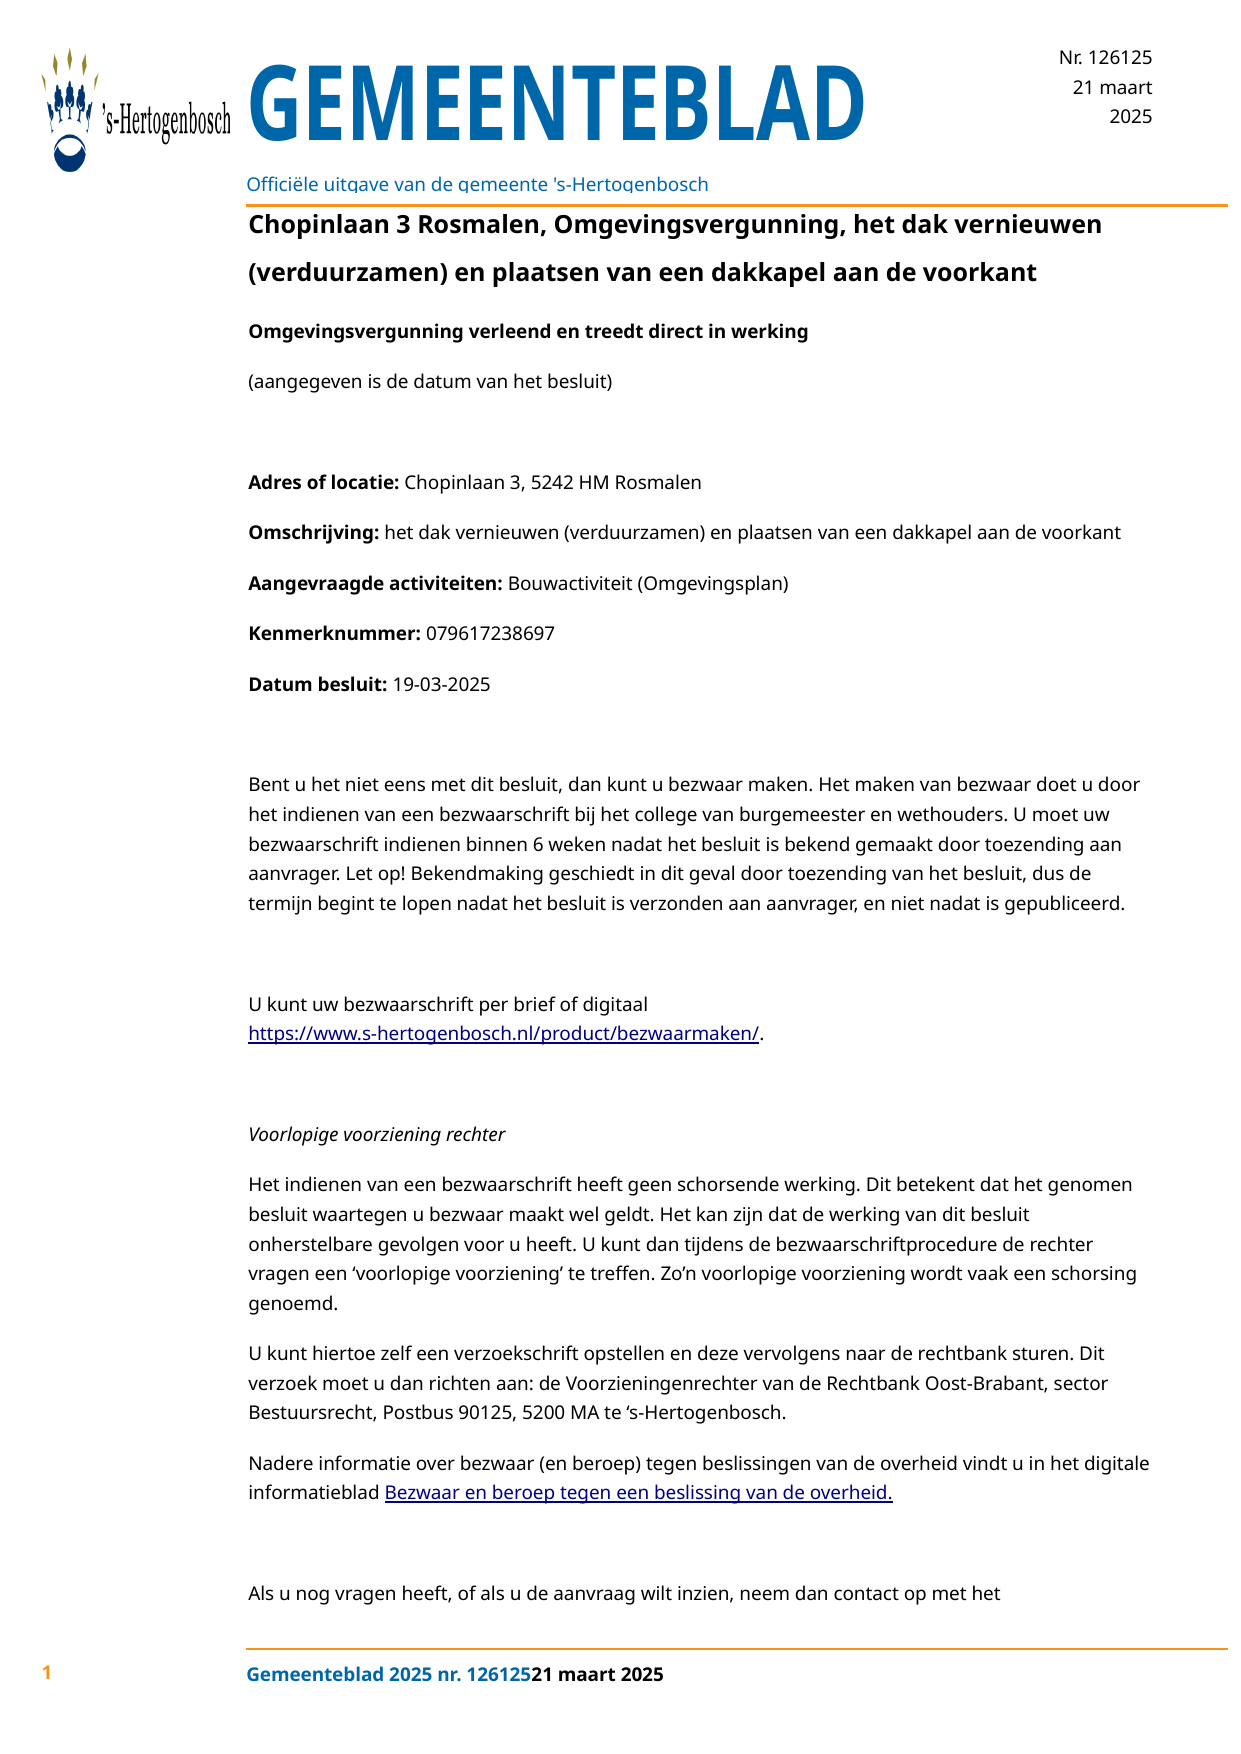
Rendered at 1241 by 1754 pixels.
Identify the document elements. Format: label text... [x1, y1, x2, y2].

picture [41, 47, 231, 172]
text Als u nog vragen heeft, of als u de aanvraag wilt inzien, neem dan contact op met het [248, 1580, 1152, 1606]
text Bent u het niet eens met dit besluit, dan kunt u bezwaar maken. Het maken van bezwaar doet u door het indienen van een bezwaarschrift bij het college van burgemeester en wethouders. U moet uw bezwaarschrift indienen binnen 6 weken nadat het besluit is bekend gemaakt door toezending aan aanvrager. Let op! Bekendmaking geschiedt in dit geval door toezending van het besluit, dus de termijn begint te lopen nadat het besluit is verzonden aan aanvrager, en niet nadat is gepubliceerd. [248, 772, 1152, 916]
text Adres of locatie: Chopinlaan 3, 5242 HM Rosmalen [248, 469, 1152, 495]
text Het indienen van een bezwaarschrift heeft geen schorsende werking. Dit betekent dat het genomen besluit waartegen u bezwaar maakt wel geldt. Het kan zijn dat de werking van dit besluit onherstelbare gevolgen voor u heeft. U kunt dan tijdens de bezwaarschriftprocedure de rechter vragen een ‘voorlopige voorziening’ te treffen. Zo’n voorlopige voorziening wordt vaak een schorsing genoemd. [248, 1172, 1152, 1316]
text U kunt uw bezwaarschrift per brief of digitaal https://www.s-hertogenbosch.nl/product/bezwaarmaken/. [248, 991, 1152, 1046]
text Chopinlaan 3 Rosmalen, Omgevingsvergunning, het dak vernieuwen (verduurzamen) en plaatsen van een dakkapel aan de voorkant [248, 207, 1152, 288]
text Kenmerknummer: 079617238697 [248, 620, 1152, 646]
text Voorlopige voorziening rechter [248, 1121, 1152, 1147]
text (aangegeven is de datum van het besluit) [248, 368, 1152, 394]
text Omschrijving: het dak vernieuwen (verduurzamen) en plaatsen van een dakkapel aan de voorkant [248, 519, 1152, 545]
text Nadere informatie over bezwaar (en beroep) tegen beslissingen van de overheid vindt u in het digitale informatieblad Bezwaar en beroep tegen een beslissing van de overheid. [248, 1450, 1152, 1505]
text Aangevraagde activiteiten: Bouwactiviteit (Omgevingsplan) [248, 570, 1152, 596]
text Datum besluit: 19-03-2025 [248, 671, 1152, 697]
text Omgevingsvergunning verleend en treedt direct in werking [248, 318, 1152, 344]
text U kunt hiertoe zelf een verzoekschrift opstellen en deze vervolgens naar de rechtbank sturen. Dit verzoek moet u dan richten aan: de Voorzieningenrechter van de Rechtbank Oost-Brabant, sector Bestuursrecht, Postbus 90125, 5200 MA te ‘s-Hertogenbosch. [248, 1340, 1152, 1425]
